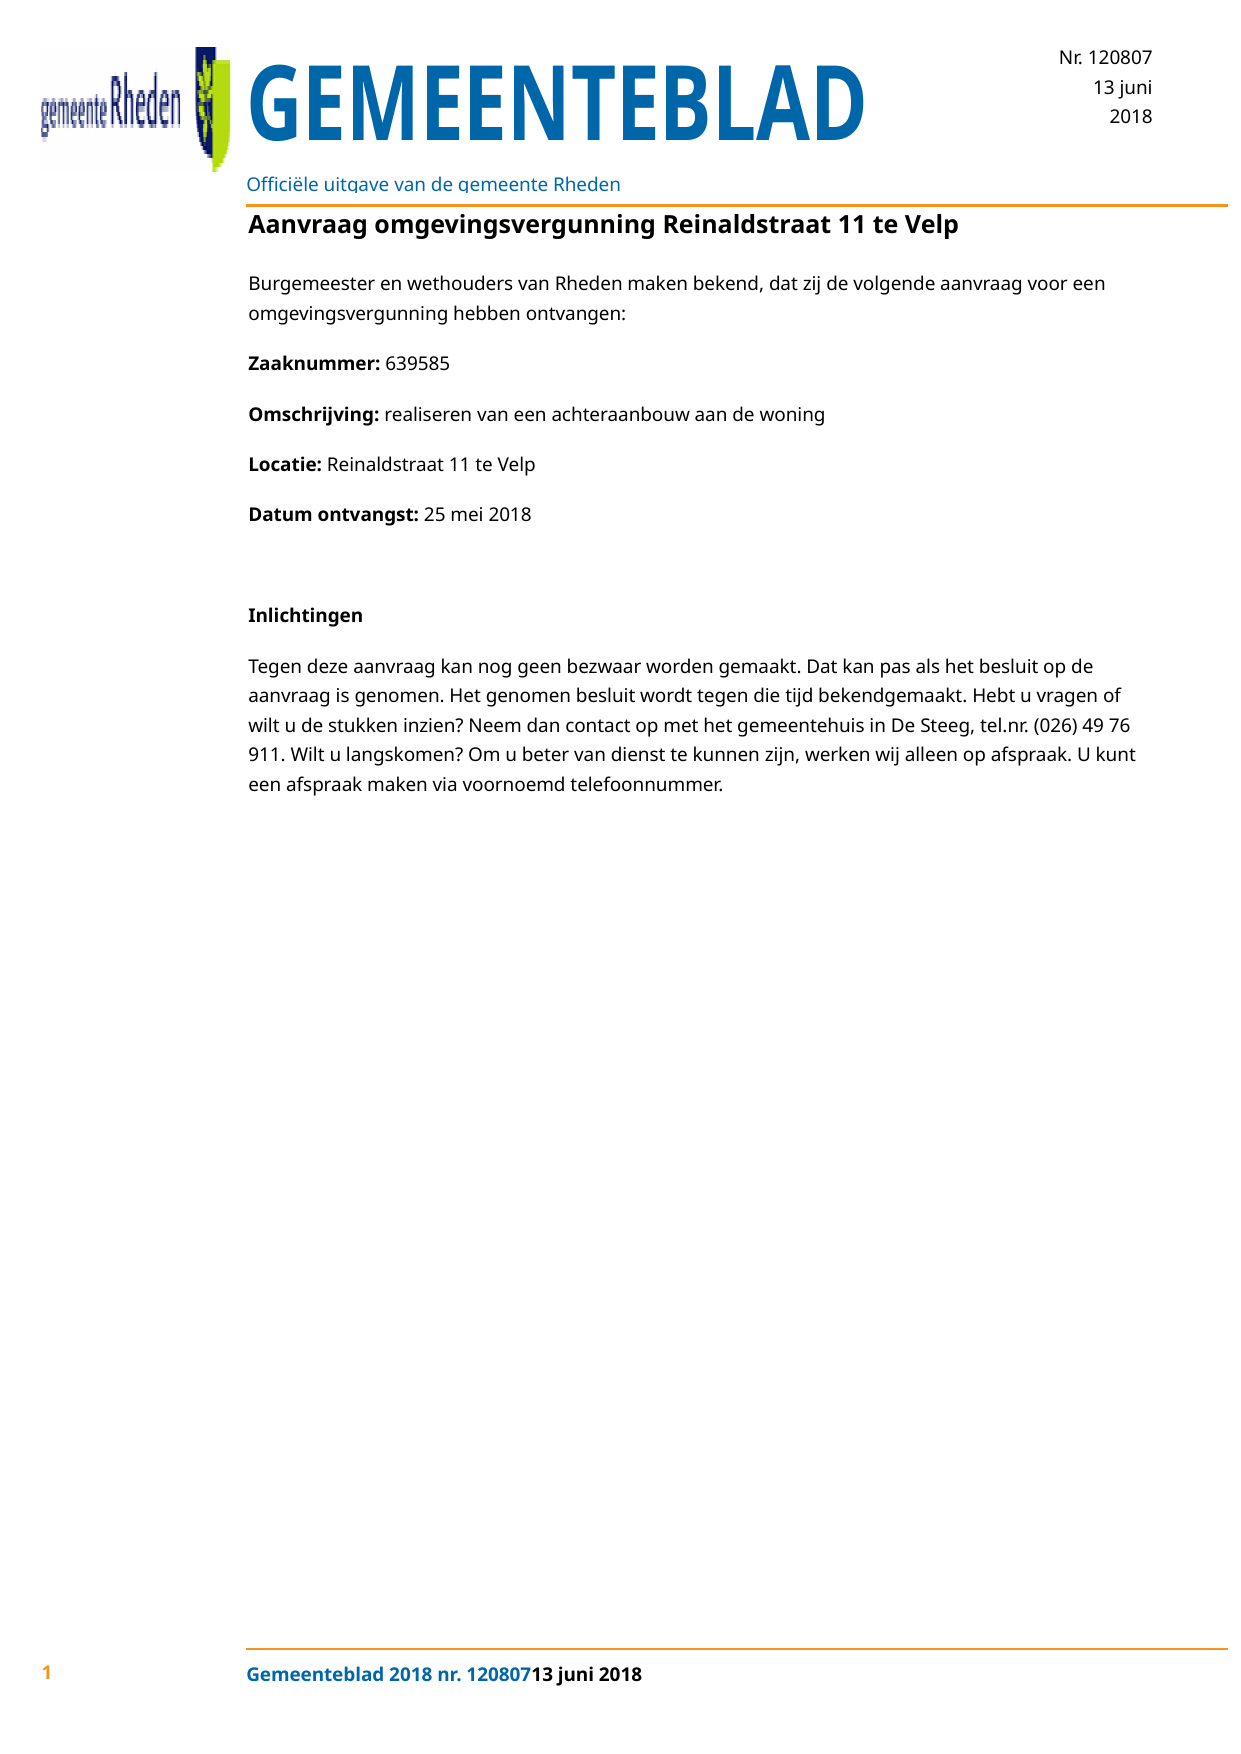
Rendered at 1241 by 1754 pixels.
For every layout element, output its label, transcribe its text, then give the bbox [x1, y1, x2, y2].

text Burgemeester en wethouders van Rheden maken bekend, dat zij de volgende aanvraag voor een omgevingsvergunning hebben ontvangen: [248, 270, 1152, 326]
text Tegen deze aanvraag kan nog geen bezwaar worden gemaakt. Dat kan pas als het besluit op de aanvraag is genomen. Het genomen besluit wordt tegen die tijd bekendgemaakt. Hebt u vragen of wilt u de stukken inzien? Neem dan contact op met het gemeentehuis in De Steeg, tel.nr. (026) 49 76 911. Wilt u langskomen? Om u beter van dienst te kunnen zijn, werken wij alleen op afspraak. U kunt een afspraak maken via voornoemd telefoonnummer. [248, 653, 1152, 797]
text Aanvraag omgevingsvergunning Reinaldstraat 11 te Velp [248, 207, 1152, 241]
text Omschrijving: realiseren van een achteraanbouw aan de woning [248, 401, 1152, 426]
text Datum ontvangst: 25 mei 2018 [248, 502, 1152, 527]
text Locatie: Reinaldstraat 11 te Velp [248, 451, 1152, 477]
text Inlichtingen [248, 602, 1152, 628]
picture [41, 47, 231, 172]
text Zaaknummer: 639585 [248, 350, 1152, 376]
